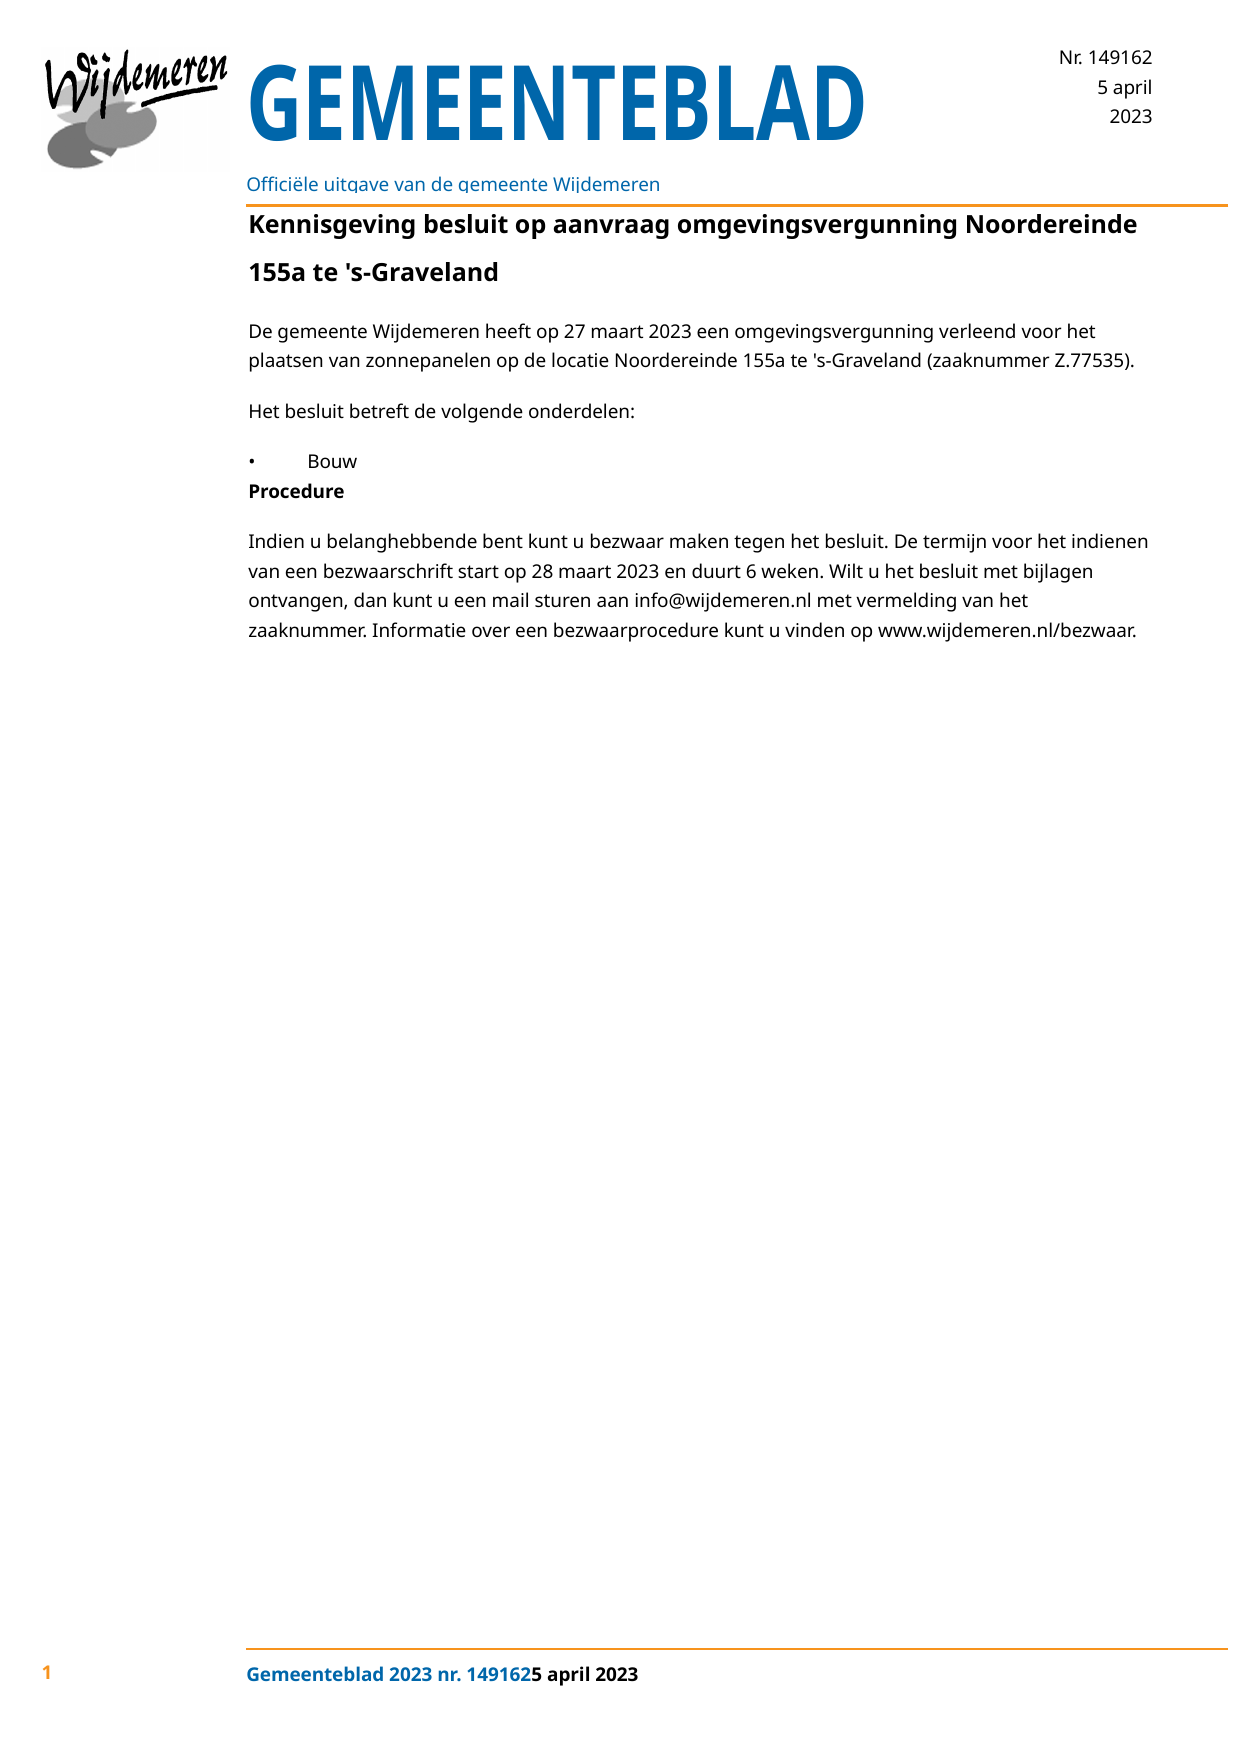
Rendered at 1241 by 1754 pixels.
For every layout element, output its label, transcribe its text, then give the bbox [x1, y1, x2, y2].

list Bouw [248, 448, 1152, 474]
text Indien u belanghebbende bent kunt u bezwaar maken tegen het besluit. De termijn voor het indienen van een bezwaarschrift start op 28 maart 2023 en duurt 6 weken. Wilt u het besluit met bijlagen ontvangen, dan kunt u een mail sturen aan info@wijdemeren.nl met vermelding van het zaaknummer. Informatie over een bezwaarprocedure kunt u vinden op www.wijdemeren.nl/bezwaar. [248, 528, 1152, 643]
text Het besluit betreft de volgende onderdelen: [248, 398, 1152, 424]
text Procedure [248, 478, 1152, 504]
text Kennisgeving besluit op aanvraag omgevingsvergunning Noordereinde 155a te 's-Graveland [248, 207, 1152, 288]
picture [41, 47, 231, 172]
text De gemeente Wijdemeren heeft op 27 maart 2023 een omgevingsvergunning verleend voor het plaatsen van zonnepanelen op de locatie Noordereinde 155a te 's-Graveland (zaaknummer Z.77535). [248, 318, 1152, 373]
